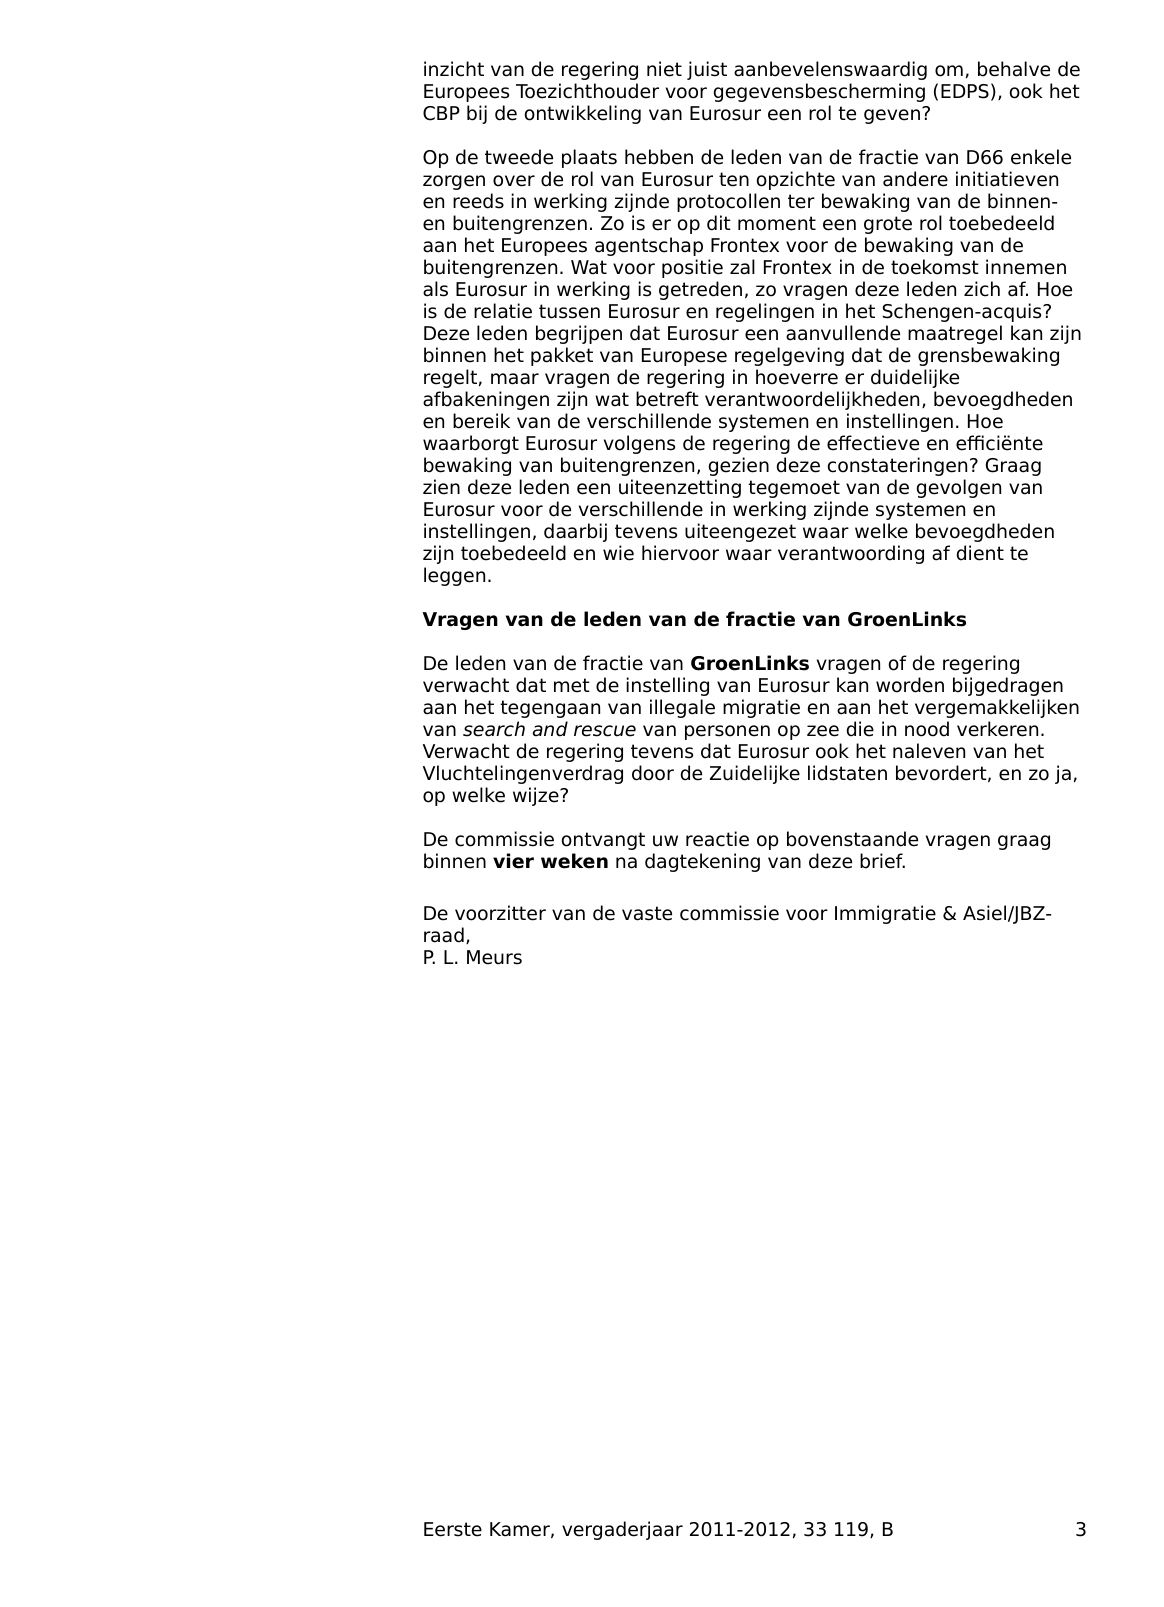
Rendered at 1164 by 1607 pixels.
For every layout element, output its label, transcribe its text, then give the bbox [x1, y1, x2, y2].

text De voorzitter van de vaste commissie voor Immigratie & Asiel/JBZ-raad, P. L. Meurs [422, 903, 1087, 969]
text De leden van de fractie van GroenLinks vragen of de regering verwacht dat met de instelling van Eurosur kan worden bijgedragen aan het tegengaan van illegale migratie en aan het vergemakkelijken van search and rescue van personen op zee die in nood verkeren. Verwacht de regering tevens dat Eurosur ook het naleven van het Vluchtelingenverdrag door de Zuidelijke lidstaten bevordert, en zo ja, op welke wijze? [422, 653, 1087, 807]
text De commissie ontvangt uw reactie op bovenstaande vragen graag binnen vier weken na dagtekening van deze brief. [422, 829, 1087, 873]
text Op de tweede plaats hebben de leden van de fractie van D66 enkele zorgen over de rol van Eurosur ten opzichte van andere initiatieven en reeds in werking zijnde protocollen ter bewaking van de binnen- en buitengrenzen. Zo is er op dit moment een grote rol toebedeeld aan het Europees agentschap Frontex voor de bewaking van de buitengrenzen. Wat voor positie zal Frontex in de toekomst innemen als Eurosur in werking is getreden, zo vragen deze leden zich af. Hoe is de relatie tussen Eurosur en regelingen in het Schengen-acquis? Deze leden begrijpen dat Eurosur een aanvullende maatregel kan zijn binnen het pakket van Europese regelgeving dat de grensbewaking regelt, maar vragen de regering in hoeverre er duidelijke afbakeningen zijn wat betreft verantwoordelijkheden, bevoegdheden en bereik van de verschillende systemen en instellingen. Hoe waarborgt Eurosur volgens de regering de effectieve en efficiënte bewaking van buitengrenzen, gezien deze constateringen? Graag zien deze leden een uiteenzetting tegemoet van de gevolgen van Eurosur voor de verschillende in werking zijnde systemen en instellingen, daarbij tevens uiteengezet waar welke bevoegdheden zijn toebedeeld en wie hiervoor waar verantwoording af dient te leggen. [422, 147, 1087, 587]
text inzicht van de regering niet juist aanbevelenswaardig om, behalve de Europees Toezichthouder voor gegevensbescherming (EDPS), ook het CBP bij de ontwikkeling van Eurosur een rol te geven? [422, 59, 1087, 125]
subtitle Vragen van de leden van de fractie van GroenLinks [422, 609, 1087, 631]
